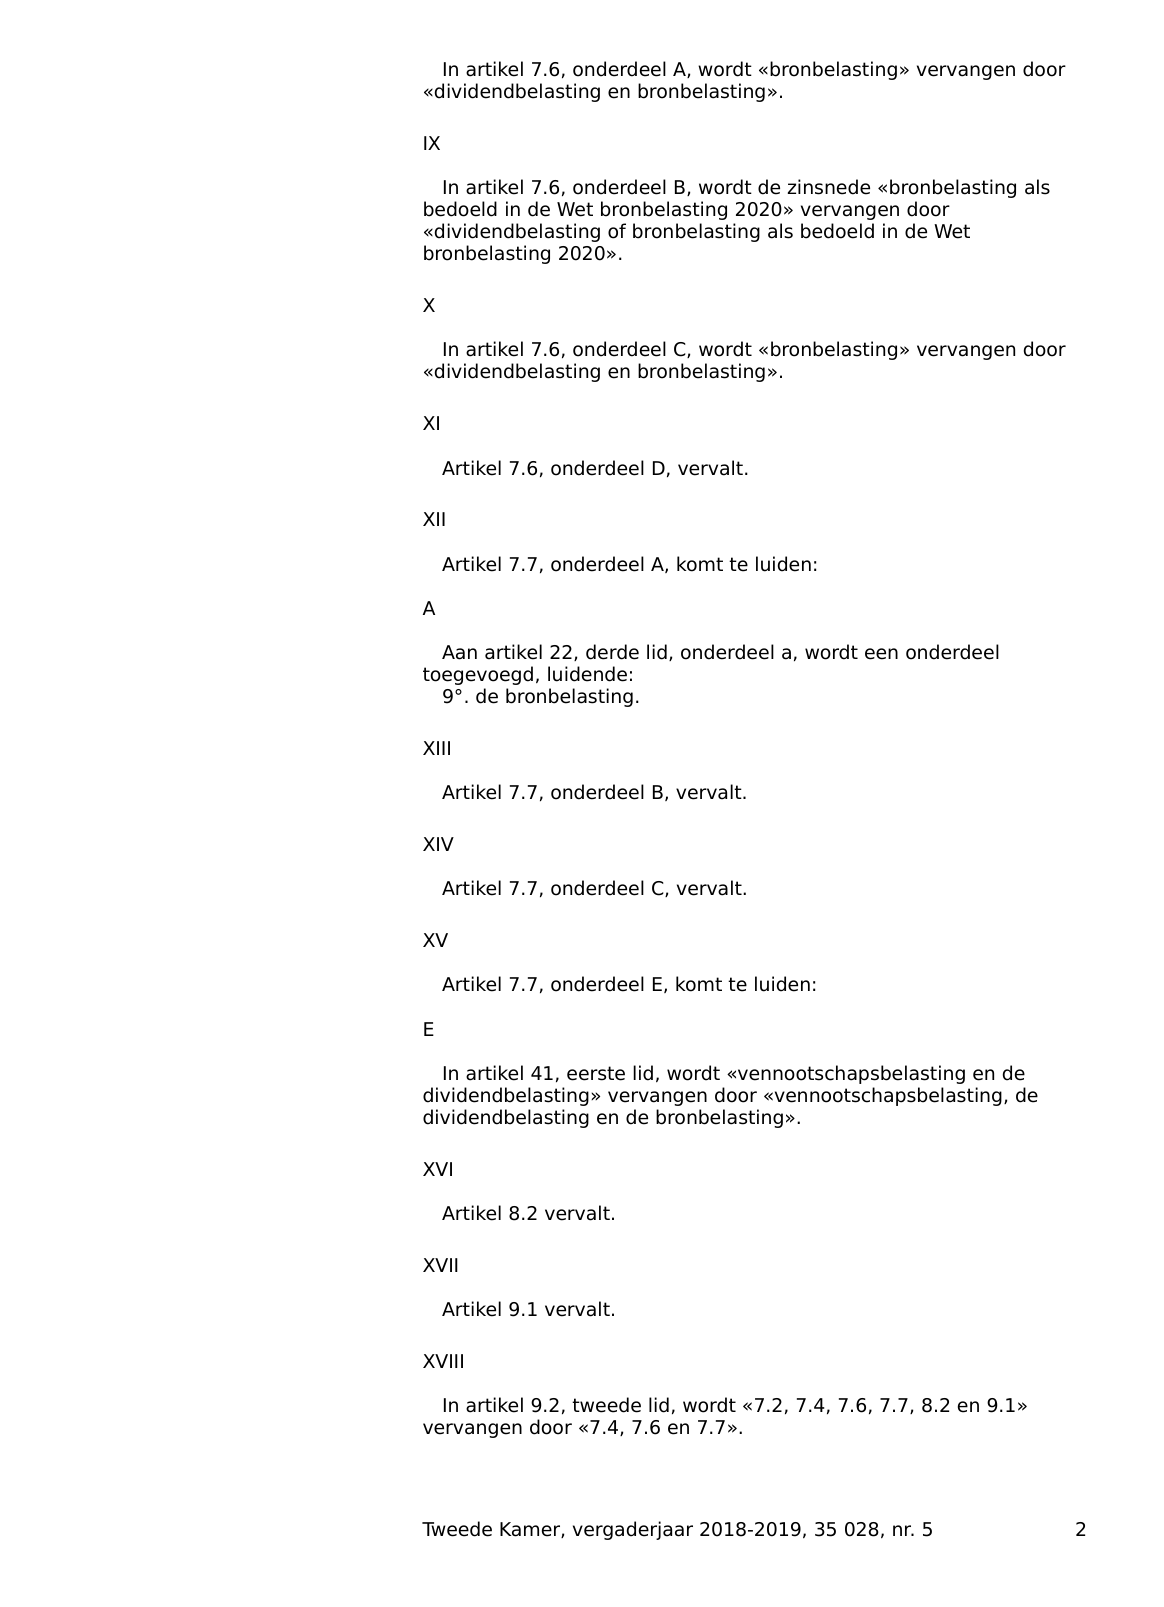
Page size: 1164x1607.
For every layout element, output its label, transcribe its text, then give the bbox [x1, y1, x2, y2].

text In artikel 41, eerste lid, wordt «vennootschapsbelasting en de dividendbelasting» vervangen door «vennootschapsbelasting, de dividendbelasting en de bronbelasting». [422, 1063, 1087, 1128]
text A [422, 598, 1087, 620]
text Artikel 7.7, onderdeel B, vervalt. [422, 782, 1087, 804]
text Artikel 7.6, onderdeel D, vervalt. [422, 457, 1087, 479]
subtitle XVII [422, 1255, 1087, 1277]
subtitle XIII [422, 738, 1087, 760]
text Aan artikel 22, derde lid, onderdeel a, wordt een onderdeel toegevoegd, luidende: [422, 642, 1087, 686]
text In artikel 7.6, onderdeel A, wordt «bronbelasting» vervangen door «dividendbelasting en bronbelasting». [422, 59, 1087, 103]
subtitle XIV [422, 834, 1087, 856]
text Artikel 7.7, onderdeel C, vervalt. [422, 878, 1087, 900]
subtitle XII [422, 509, 1087, 531]
text In artikel 7.6, onderdeel B, wordt de zinsnede «bronbelasting als bedoeld in de Wet bronbelasting 2020» vervangen door «dividendbelasting of bronbelasting als bedoeld in de Wet bronbelasting 2020». [422, 177, 1087, 265]
subtitle XV [422, 930, 1087, 952]
text E [422, 1018, 1087, 1040]
text In artikel 7.6, onderdeel C, wordt «bronbelasting» vervangen door «dividendbelasting en bronbelasting». [422, 339, 1087, 383]
text Artikel 7.7, onderdeel E, komt te luiden: [422, 974, 1087, 996]
subtitle XVI [422, 1158, 1087, 1181]
text 9°. de bronbelasting. [422, 686, 1087, 708]
subtitle X [422, 295, 1087, 317]
text Artikel 7.7, onderdeel A, komt te luiden: [422, 553, 1087, 576]
subtitle XVIII [422, 1351, 1087, 1373]
subtitle IX [422, 133, 1087, 155]
text Artikel 8.2 vervalt. [422, 1203, 1087, 1225]
text Artikel 9.1 vervalt. [422, 1299, 1087, 1321]
subtitle XI [422, 413, 1087, 435]
text In artikel 9.2, tweede lid, wordt «7.2, 7.4, 7.6, 7.7, 8.2 en 9.1» vervangen door «7.4, 7.6 en 7.7». [422, 1395, 1087, 1439]
